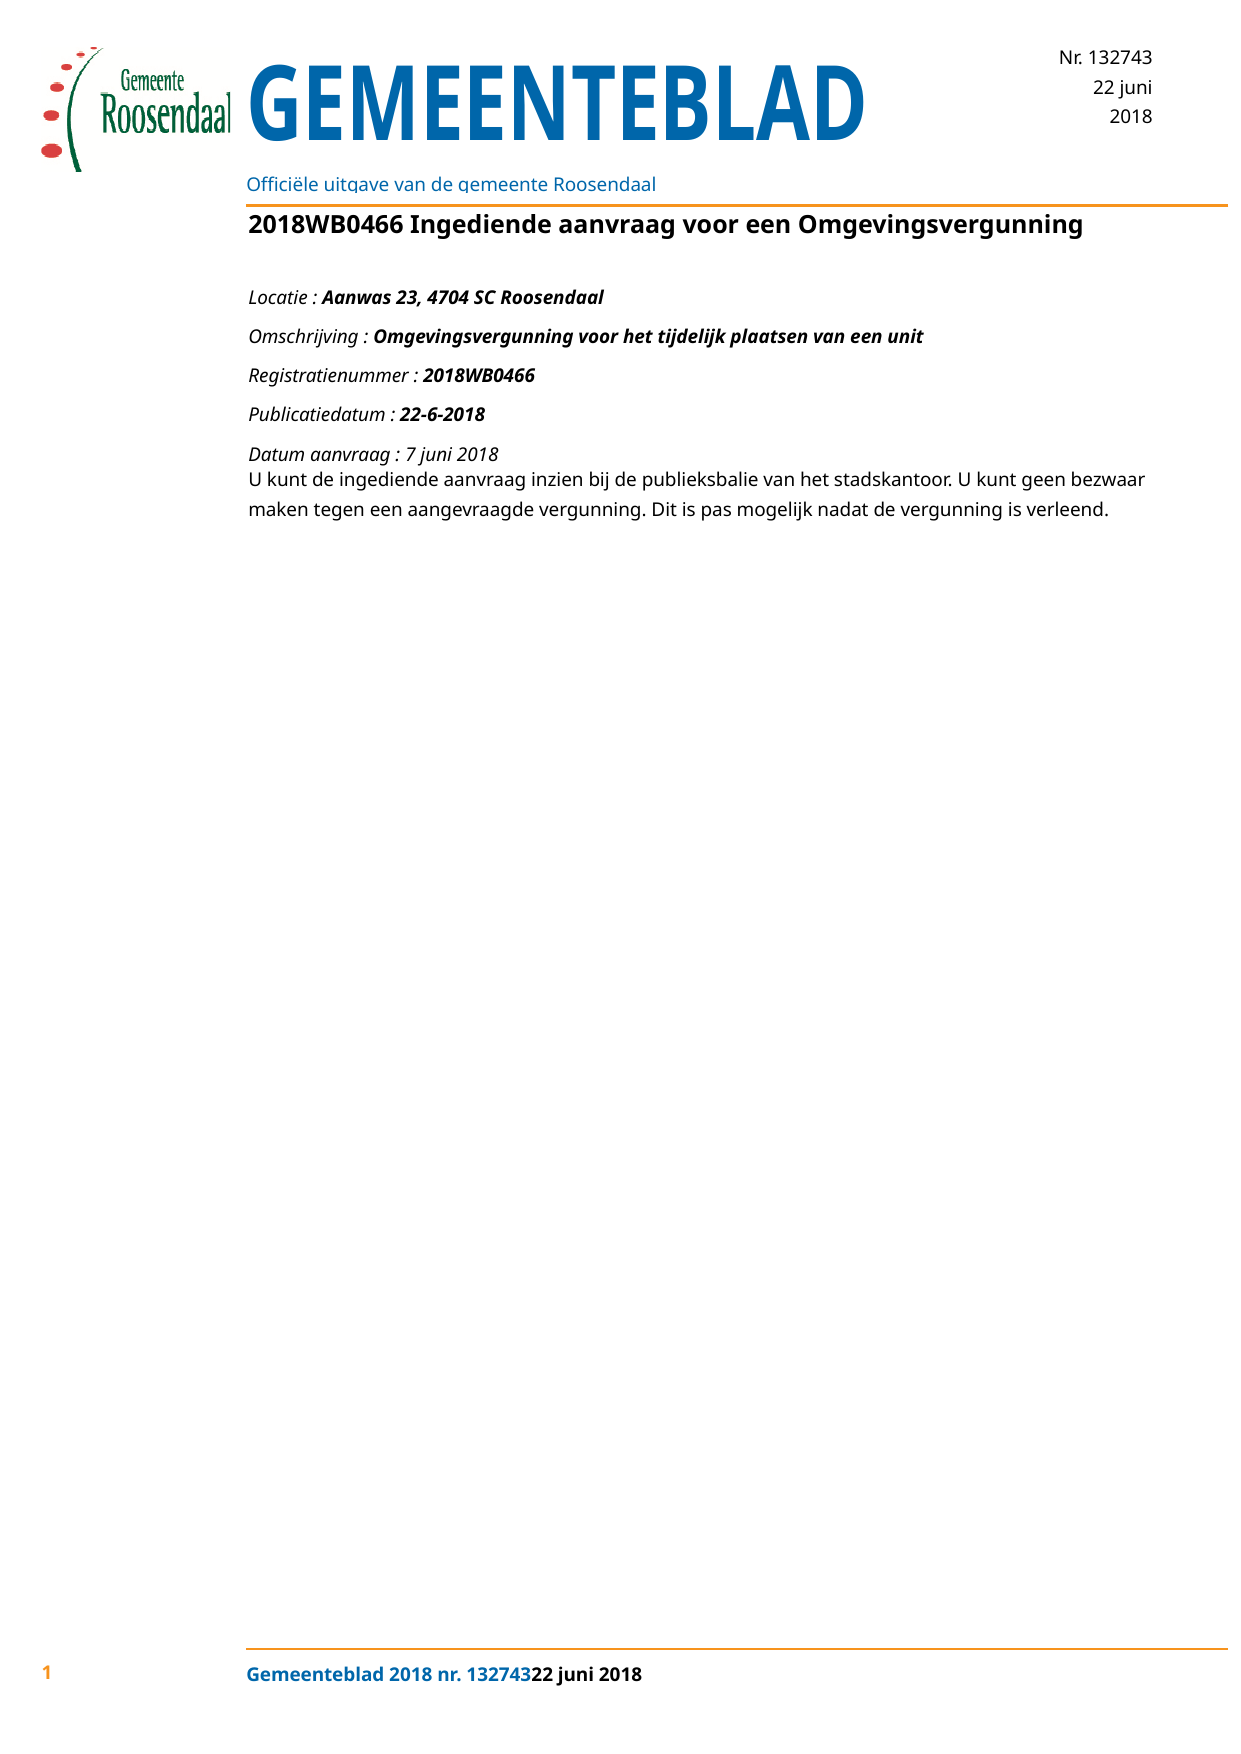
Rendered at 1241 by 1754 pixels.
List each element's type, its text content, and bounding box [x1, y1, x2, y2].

text 2018WB0466 Ingediende aanvraag voor een Omgevingsvergunning [248, 207, 1152, 241]
text Registratienummer : 2018WB0466 [248, 362, 1152, 388]
text Datum aanvraag : 7 juni 2018 [248, 441, 1152, 467]
picture [41, 47, 231, 172]
text Publicatiedatum : 22-6-2018 [248, 402, 1152, 427]
text Omschrijving : Omgevingsvergunning voor het tijdelijk plaatsen van een unit [248, 323, 1152, 349]
text Locatie : Aanwas 23, 4704 SC Roosendaal [248, 284, 1152, 309]
text U kunt de ingediende aanvraag inzien bij de publieksbalie van het stadskantoor. U kunt geen bezwaar maken tegen een aangevraagde vergunning. Dit is pas mogelijk nadat de vergunning is verleend. [248, 467, 1152, 522]
